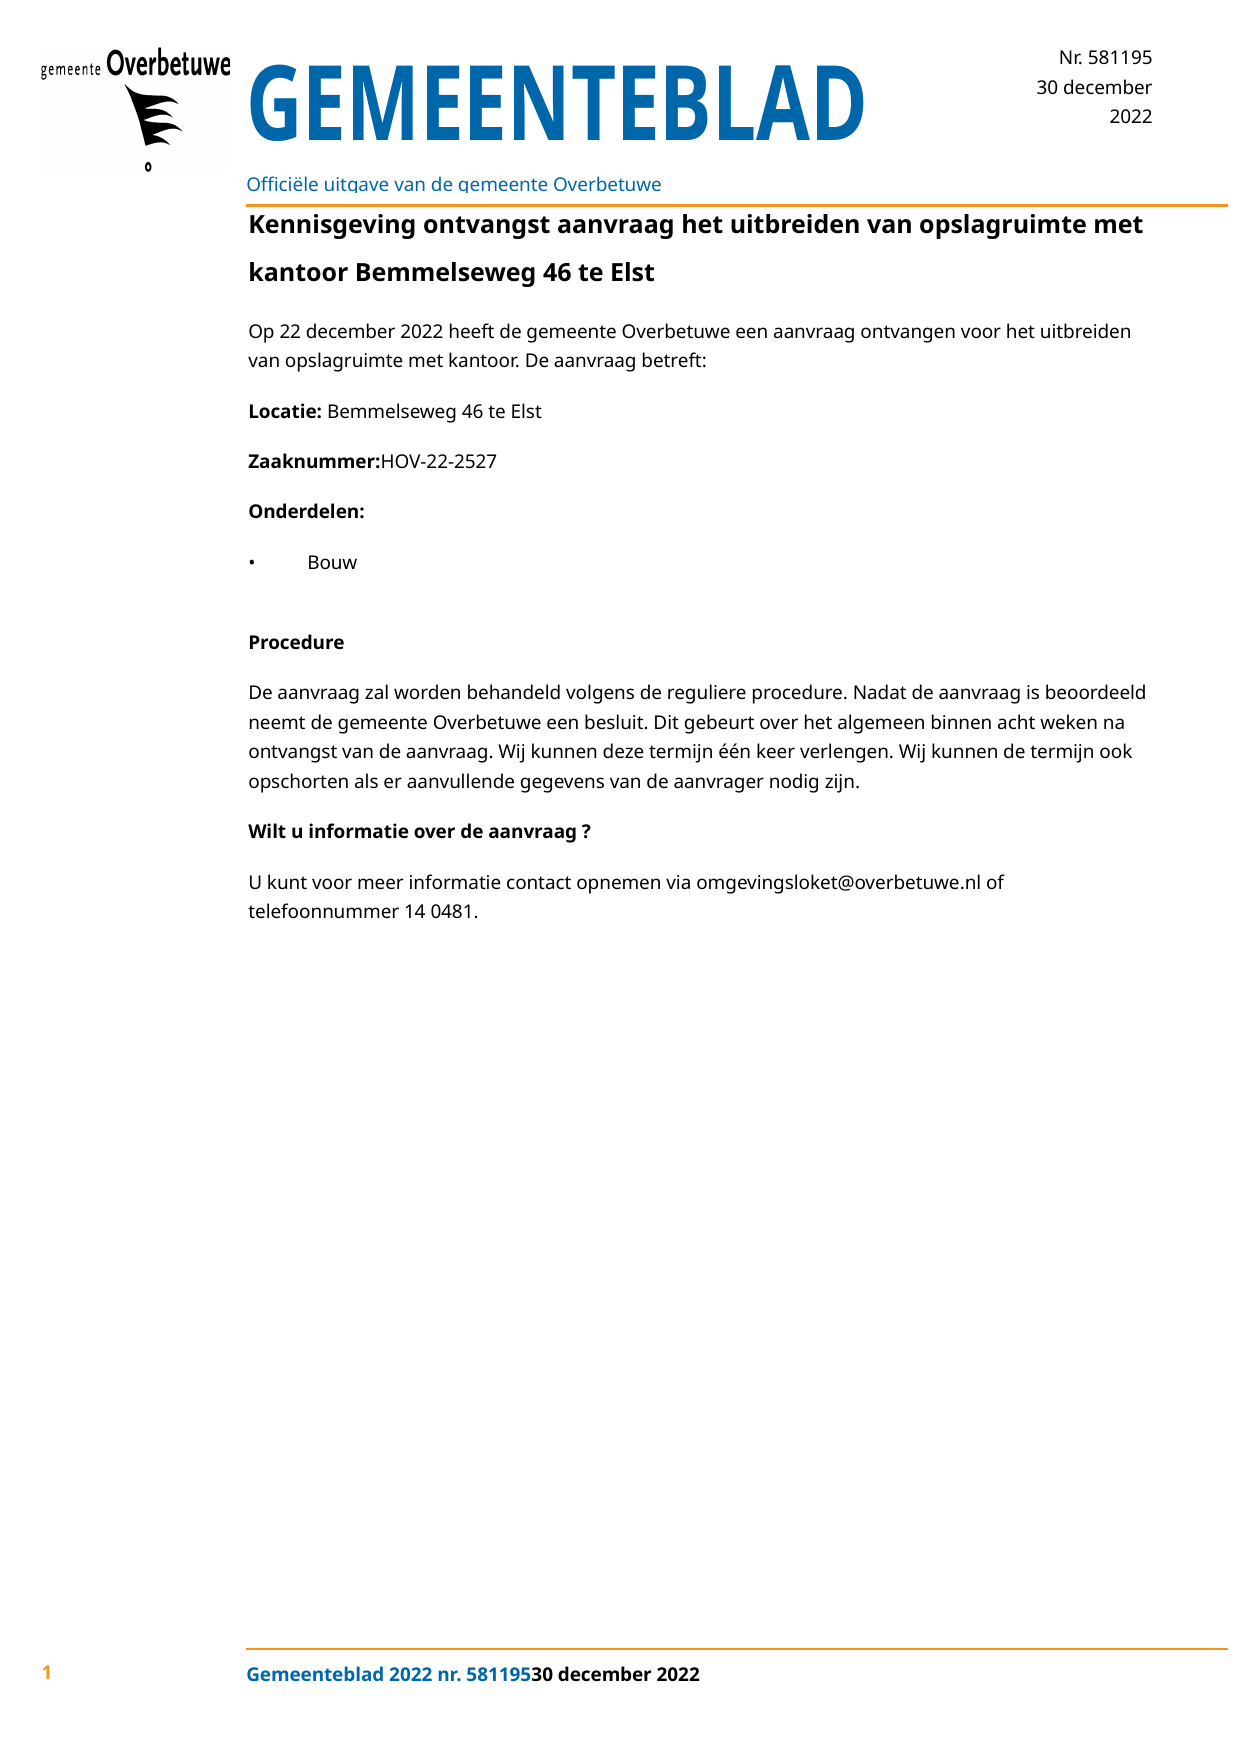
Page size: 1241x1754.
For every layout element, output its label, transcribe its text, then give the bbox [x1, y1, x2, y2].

text Locatie: Bemmelseweg 46 te Elst [248, 398, 1152, 424]
picture [41, 47, 231, 172]
text Wilt u informatie over de aanvraag ? [248, 819, 1152, 844]
text Kennisgeving ontvangst aanvraag het uitbreiden van opslagruimte met kantoor Bemmelseweg 46 te Elst [248, 207, 1152, 288]
text Op 22 december 2022 heeft de gemeente Overbetuwe een aanvraag ontvangen voor het uitbreiden van opslagruimte met kantoor. De aanvraag betreft: [248, 318, 1152, 373]
text De aanvraag zal worden behandeld volgens de reguliere procedure. Nadat de aanvraag is beoordeeld neemt de gemeente Overbetuwe een besluit. Dit gebeurt over het algemeen binnen acht weken na ontvangst van de aanvraag. Wij kunnen deze termijn één keer verlengen. Wij kunnen de termijn ook opschorten als er aanvullende gegevens van de aanvrager nodig zijn. [248, 679, 1152, 794]
list Bouw [248, 549, 1152, 575]
text Onderdelen: [248, 499, 1152, 524]
text Procedure [248, 629, 1152, 655]
text U kunt voor meer informatie contact opnemen via omgevingsloket@overbetuwe.nl of telefoonnummer 14 0481. [248, 869, 1152, 924]
text Zaaknummer:HOV-22-2527 [248, 448, 1152, 474]
